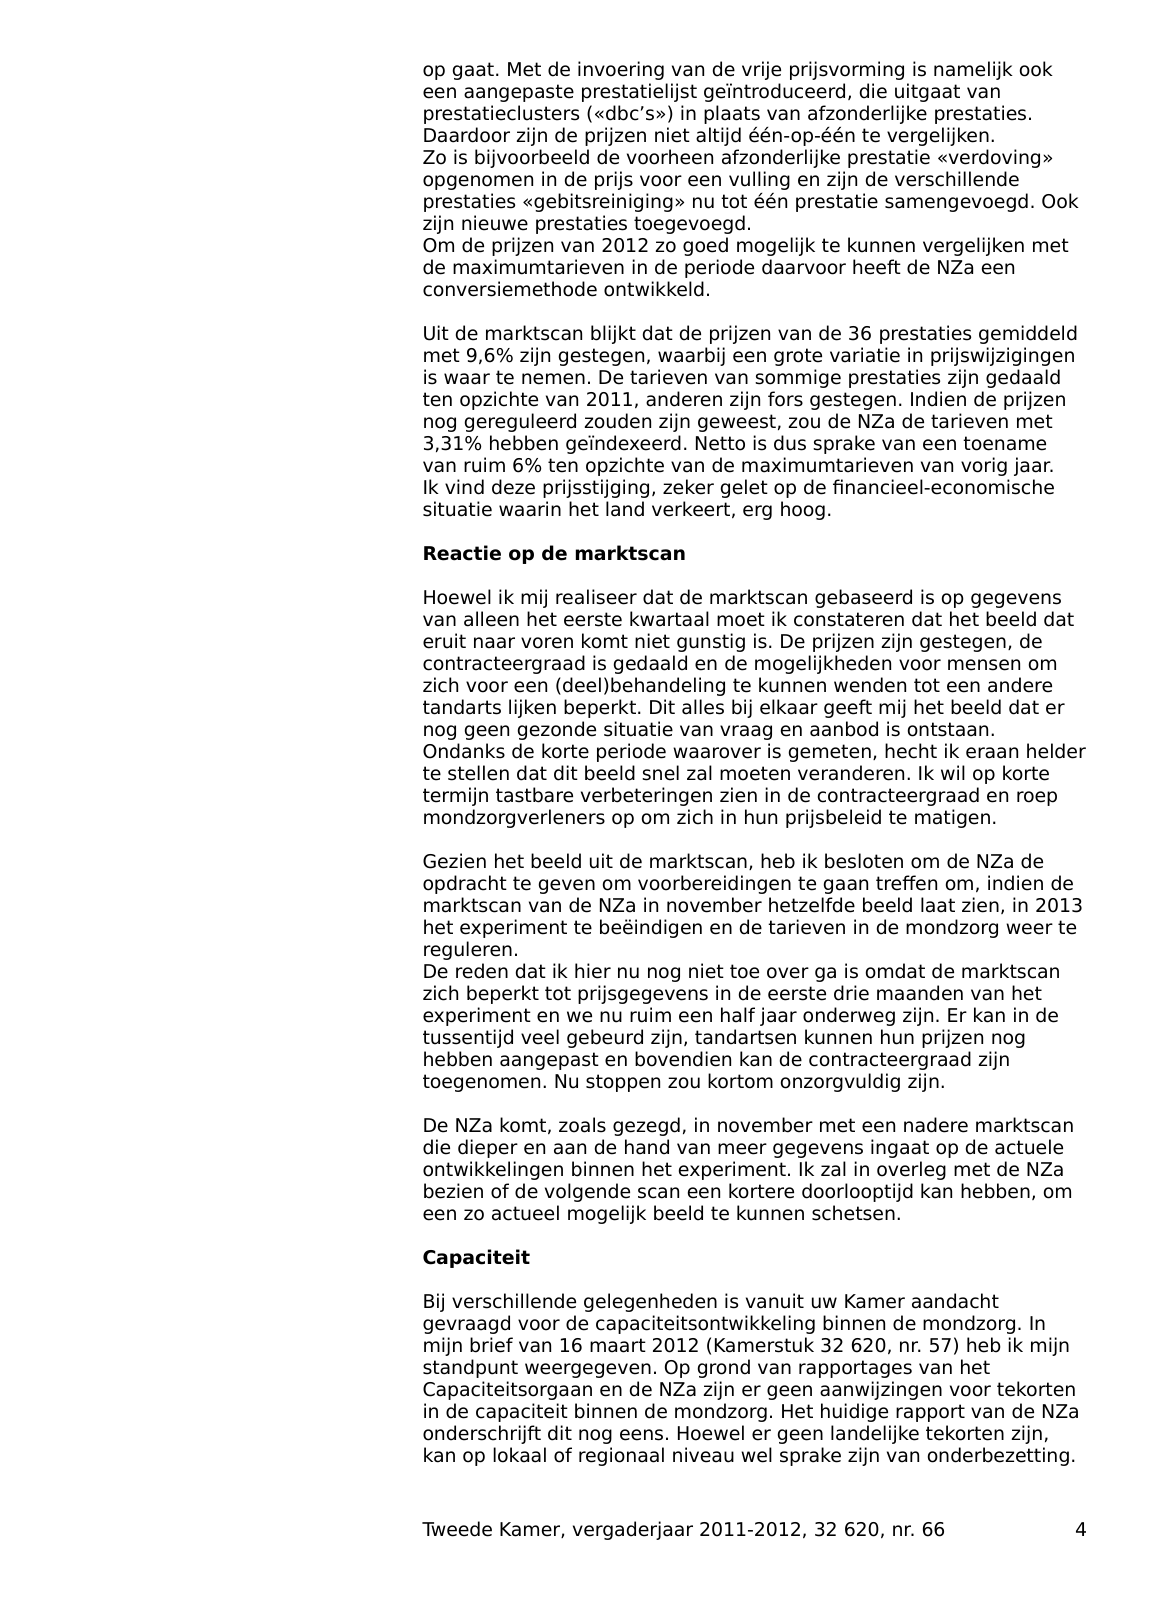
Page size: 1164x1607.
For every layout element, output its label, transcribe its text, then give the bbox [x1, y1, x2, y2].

text De NZa komt, zoals gezegd, in november met een nadere marktscan die dieper en aan de hand van meer gegevens ingaat op de actuele ontwikkelingen binnen het experiment. Ik zal in overleg met de NZa bezien of de volgende scan een kortere doorlooptijd kan hebben, om een zo actueel mogelijk beeld te kunnen schetsen. [422, 1115, 1087, 1225]
text Zo is bijvoorbeeld de voorheen afzonderlijke prestatie «verdoving» opgenomen in de prijs voor een vulling en zijn de verschillende prestaties «gebitsreiniging» nu tot één prestatie samengevoegd. Ook zijn nieuwe prestaties toegevoegd. [422, 147, 1087, 235]
text Ondanks de korte periode waarover is gemeten, hecht ik eraan helder te stellen dat dit beeld snel zal moeten veranderen. Ik wil op korte termijn tastbare verbeteringen zien in de contracteergraad en roep mondzorgverleners op om zich in hun prijsbeleid te matigen. [422, 741, 1087, 829]
text Ik vind deze prijsstijging, zeker gelet op de financieel-economische situatie waarin het land verkeert, erg hoog. [422, 477, 1087, 521]
text Om de prijzen van 2012 zo goed mogelijk te kunnen vergelijken met de maximumtarieven in de periode daarvoor heeft de NZa een conversiemethode ontwikkeld. [422, 235, 1087, 301]
text De reden dat ik hier nu nog niet toe over ga is omdat de marktscan zich beperkt tot prijsgegevens in de eerste drie maanden van het experiment en we nu ruim een half jaar onderweg zijn. Er kan in de tussentijd veel gebeurd zijn, tandartsen kunnen hun prijzen nog hebben aangepast en bovendien kan de contracteergraad zijn toegenomen. Nu stoppen zou kortom onzorgvuldig zijn. [422, 961, 1087, 1093]
text Uit de marktscan blijkt dat de prijzen van de 36 prestaties gemiddeld met 9,6% zijn gestegen, waarbij een grote variatie in prijswijzigingen is waar te nemen. De tarieven van sommige prestaties zijn gedaald ten opzichte van 2011, anderen zijn fors gestegen. Indien de prijzen nog gereguleerd zouden zijn geweest, zou de NZa de tarieven met 3,31% hebben geïndexeerd. Netto is dus sprake van een toename van ruim 6% ten opzichte van de maximumtarieven van vorig jaar. [422, 323, 1087, 477]
text Bij verschillende gelegenheden is vanuit uw Kamer aandacht gevraagd voor de capaciteitsontwikkeling binnen de mondzorg. In mijn brief van 16 maart 2012 (Kamerstuk 32 620, nr. 57) heb ik mijn standpunt weergegeven. Op grond van rapportages van het Capaciteitsorgaan en de NZa zijn er geen aanwijzingen voor tekorten in de capaciteit binnen de mondzorg. Het huidige rapport van de NZa onderschrijft dit nog eens. Hoewel er geen landelijke tekorten zijn, kan op lokaal of regionaal niveau wel sprake zijn van onderbezetting. [422, 1291, 1087, 1467]
text Hoewel ik mij realiseer dat de marktscan gebaseerd is op gegevens van alleen het eerste kwartaal moet ik constateren dat het beeld dat eruit naar voren komt niet gunstig is. De prijzen zijn gestegen, de contracteergraad is gedaald en de mogelijkheden voor mensen om zich voor een (deel)behandeling te kunnen wenden tot een andere tandarts lijken beperkt. Dit alles bij elkaar geeft mij het beeld dat er nog geen gezonde situatie van vraag en aanbod is ontstaan. [422, 587, 1087, 741]
text Gezien het beeld uit de marktscan, heb ik besloten om de NZa de opdracht te geven om voorbereidingen te gaan treffen om, indien de marktscan van de NZa in november hetzelfde beeld laat zien, in 2013 het experiment te beëindigen en de tarieven in de mondzorg weer te reguleren. [422, 851, 1087, 961]
subtitle Reactie op de marktscan [422, 543, 1087, 565]
text op gaat. Met de invoering van de vrije prijsvorming is namelijk ook een aangepaste prestatielijst geïntroduceerd, die uitgaat van prestatieclusters («dbc’s») in plaats van afzonderlijke prestaties. Daardoor zijn de prijzen niet altijd één-op-één te vergelijken. [422, 59, 1087, 147]
subtitle Capaciteit [422, 1247, 1087, 1269]
